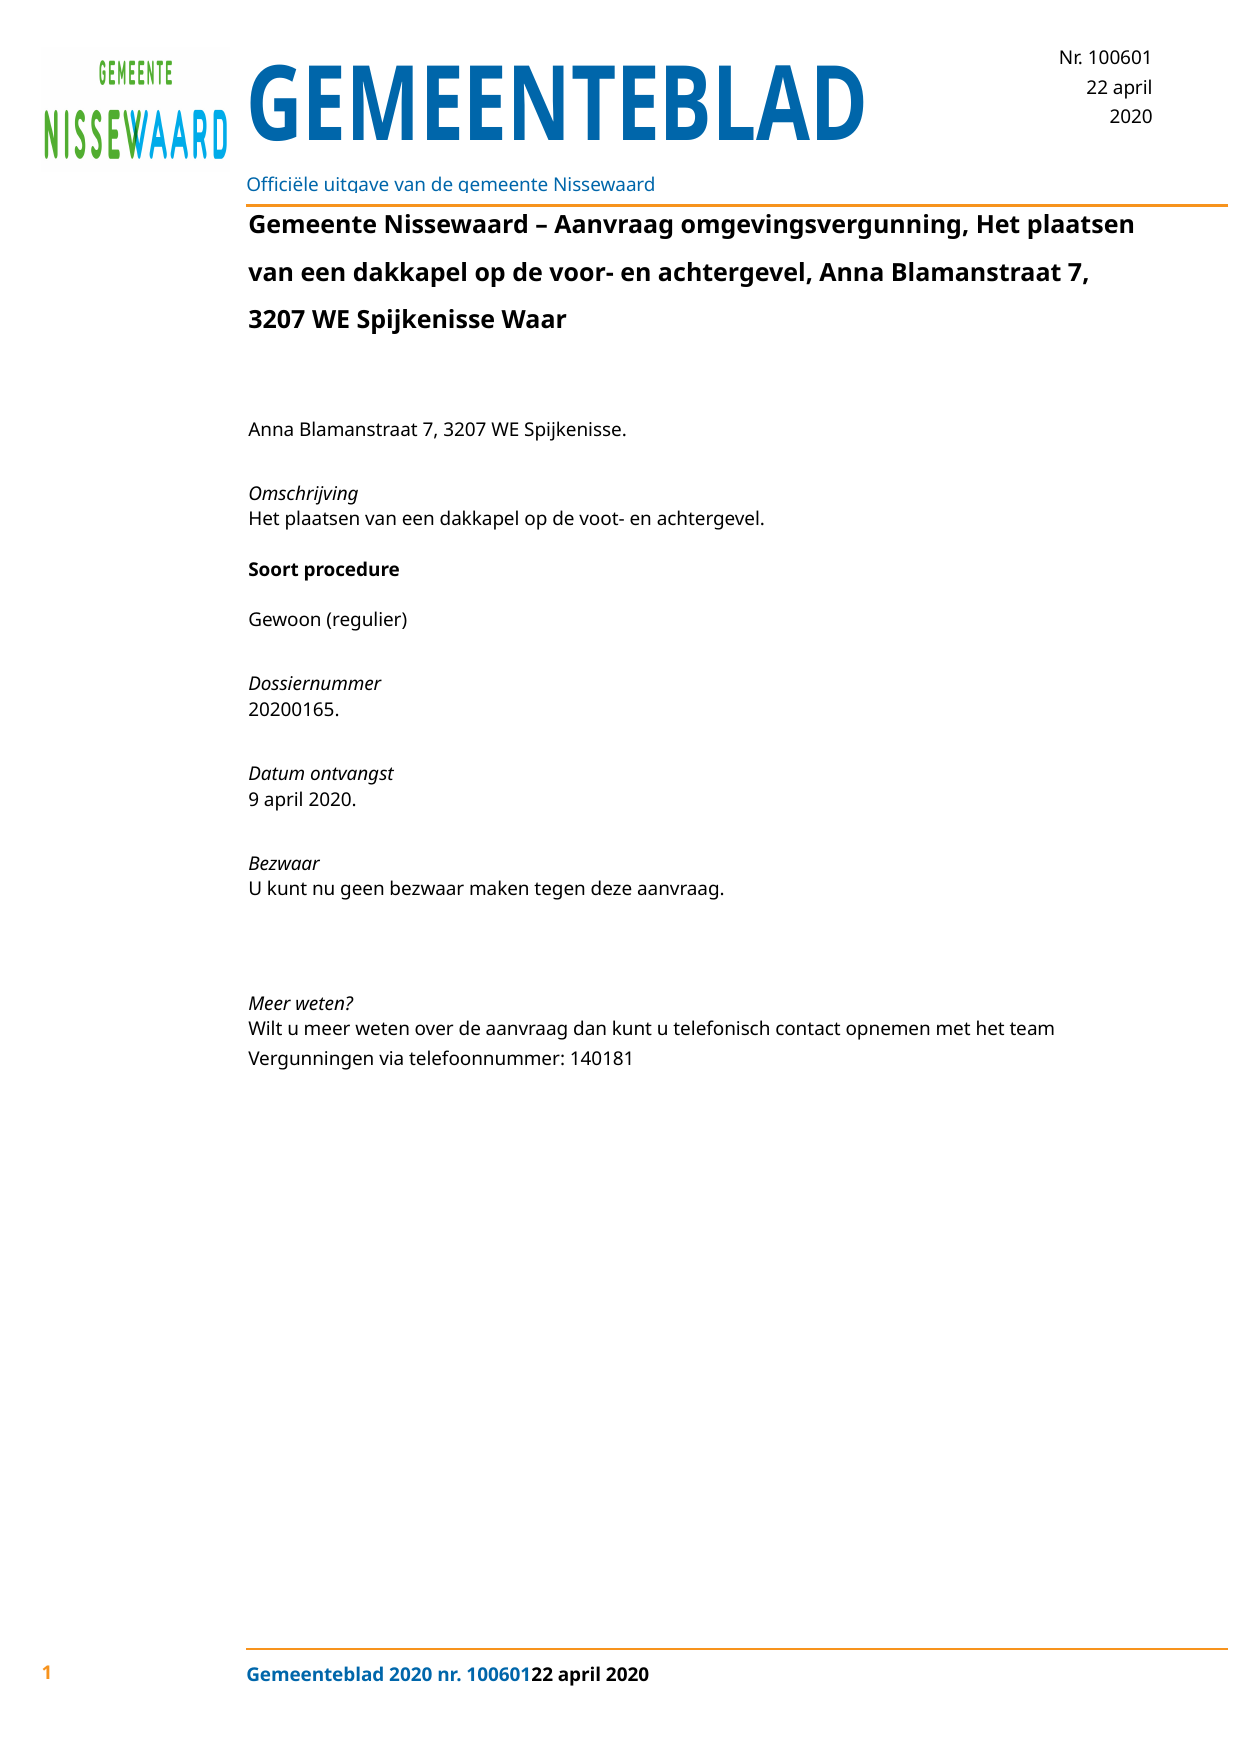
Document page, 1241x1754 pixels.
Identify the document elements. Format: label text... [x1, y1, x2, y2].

text Soort procedure [248, 556, 1152, 582]
text Wilt u meer weten over de aanvraag dan kunt u telefonisch contact opnemen met het team Vergunningen via telefoonnummer: 140181 [248, 1016, 1152, 1071]
text 20200165. [248, 696, 1152, 722]
text Gemeente Nissewaard – Aanvraag omgevingsvergunning, Het plaatsen van een dakkapel op de voor- en achtergevel, Anna Blamanstraat 7, 3207 WE Spijkenisse Waar [248, 207, 1152, 336]
text Bezwaar [248, 850, 1152, 876]
text Het plaatsen van een dakkapel op de voot- en achtergevel. [248, 506, 1152, 531]
text U kunt nu geen bezwaar maken tegen deze aanvraag. [248, 876, 1152, 901]
text Anna Blamanstraat 7, 3207 WE Spijkenisse. [248, 416, 1152, 442]
picture [41, 47, 231, 172]
text Dossiernummer [248, 670, 1152, 696]
text Meer weten? [248, 990, 1152, 1016]
text 9 april 2020. [248, 786, 1152, 812]
text Datum ontvangst [248, 760, 1152, 786]
text Gewoon (regulier) [248, 606, 1152, 632]
text Omschrijving [248, 480, 1152, 506]
